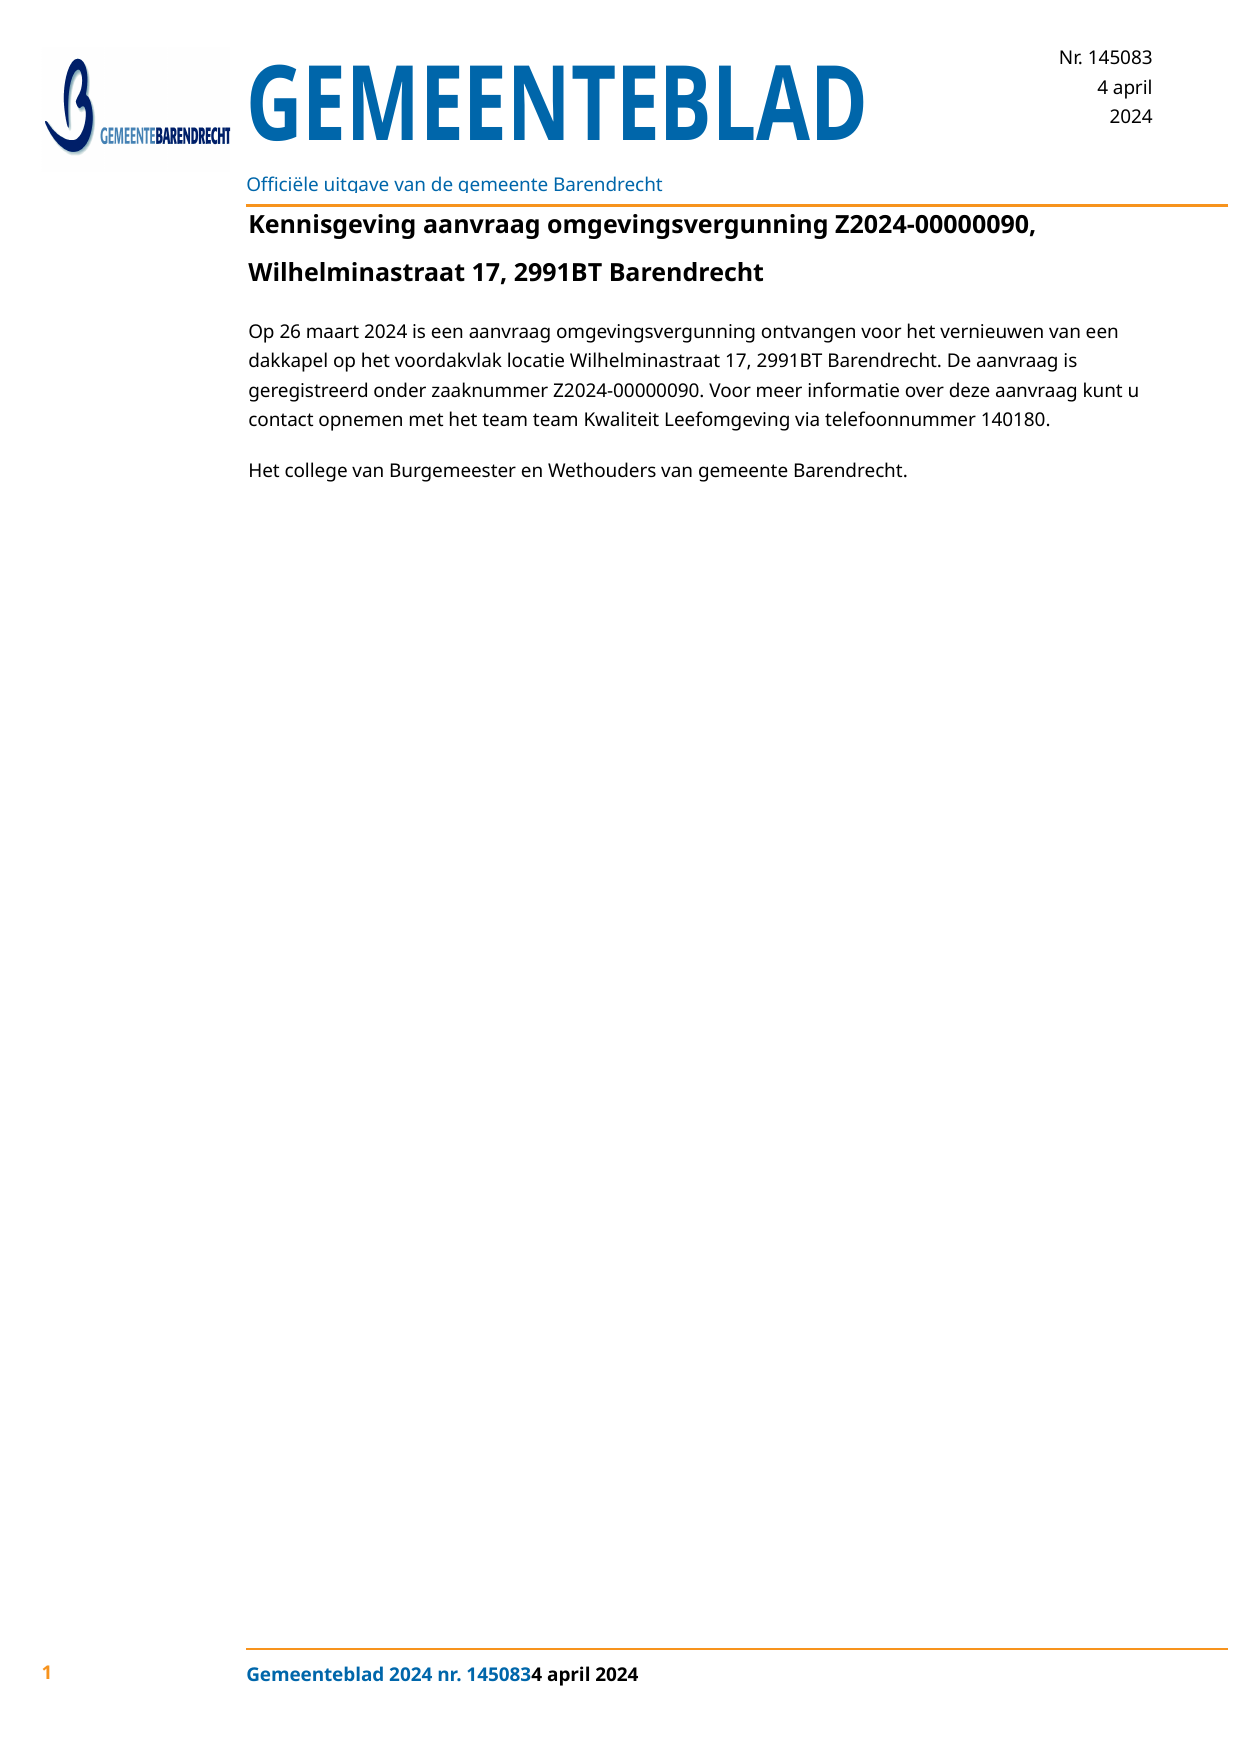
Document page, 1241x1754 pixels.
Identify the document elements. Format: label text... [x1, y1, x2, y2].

text Op 26 maart 2024 is een aanvraag omgevingsvergunning ontvangen voor het vernieuwen van een dakkapel op het voordakvlak locatie Wilhelminastraat 17, 2991BT Barendrecht. De aanvraag is geregistreerd onder zaaknummer Z2024-00000090. Voor meer informatie over deze aanvraag kunt u contact opnemen met het team team Kwaliteit Leefomgeving via telefoonnummer 140180. [248, 318, 1152, 432]
picture [41, 47, 231, 172]
text Kennisgeving aanvraag omgevingsvergunning Z2024-00000090, Wilhelminastraat 17, 2991BT Barendrecht [248, 207, 1152, 288]
text Het college van Burgemeester en Wethouders van gemeente Barendrecht. [248, 457, 1152, 483]
